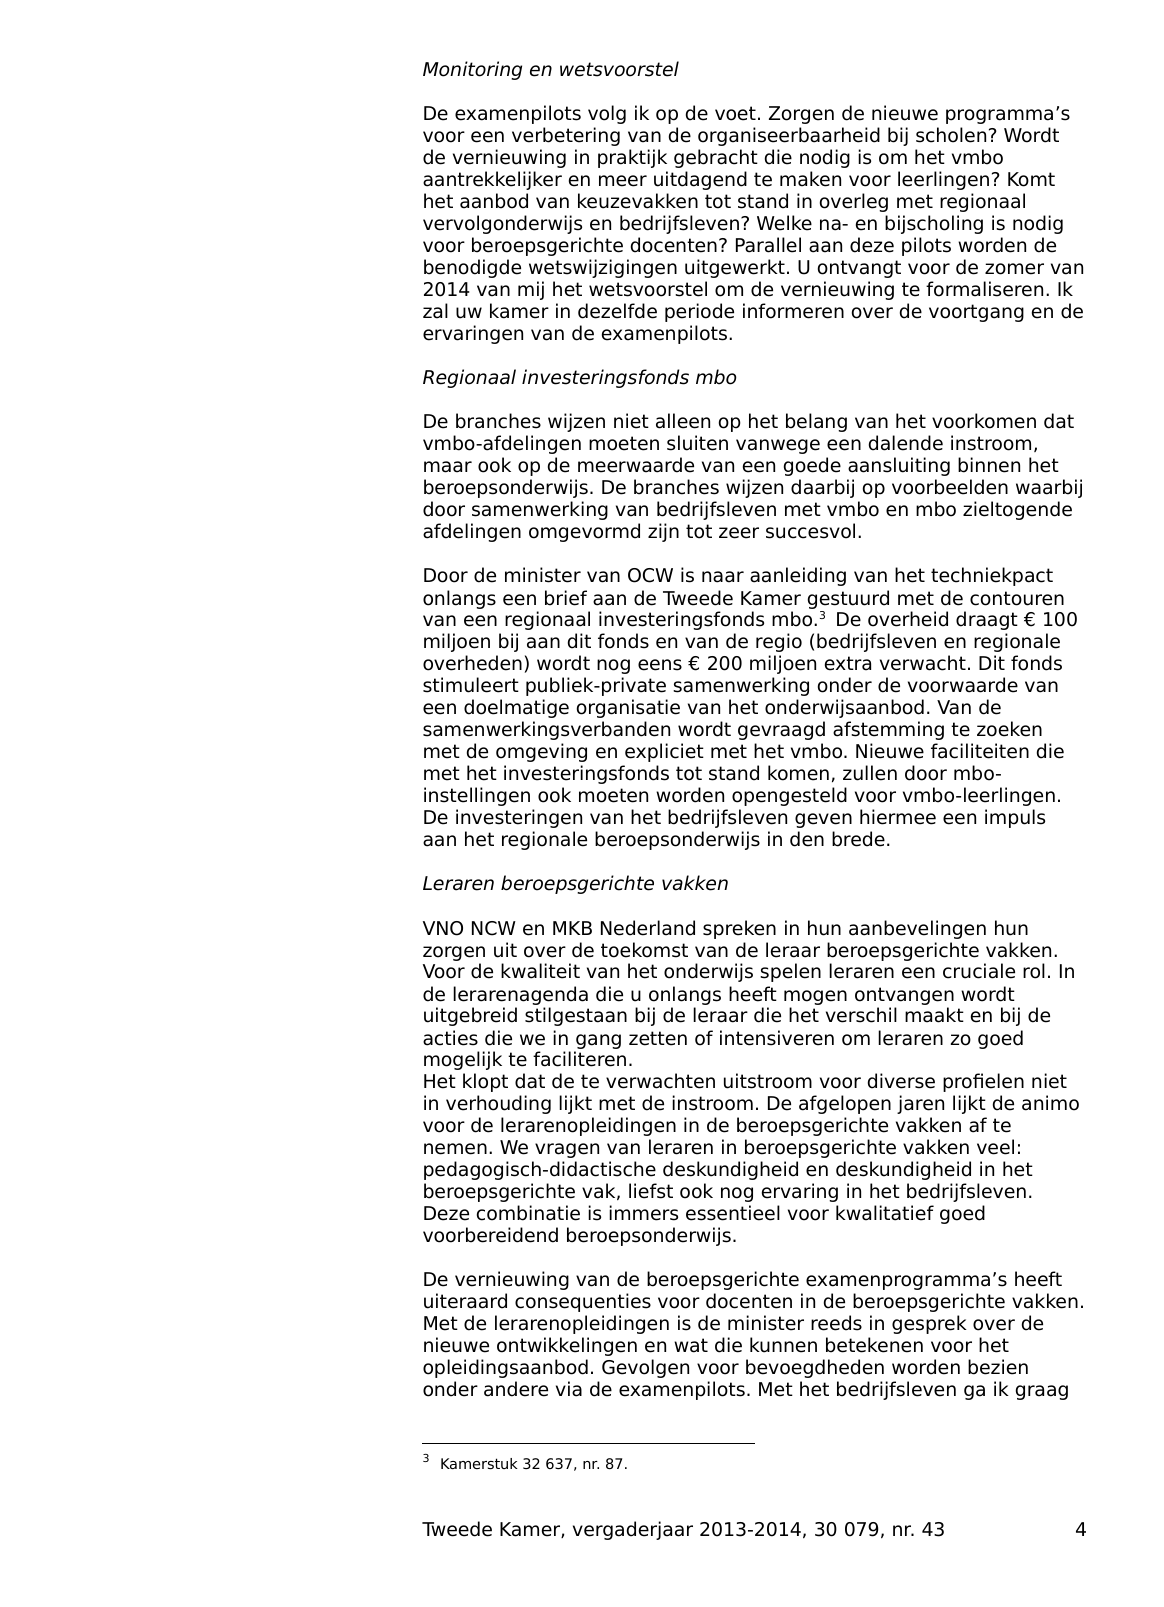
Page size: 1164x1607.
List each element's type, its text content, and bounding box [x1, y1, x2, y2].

text De branches wijzen niet alleen op het belang van het voorkomen dat vmbo-afdelingen moeten sluiten vanwege een dalende instroom, maar ook op de meerwaarde van een goede aansluiting binnen het beroepsonderwijs. De branches wijzen daarbij op voorbeelden waarbij door samenwerking van bedrijfsleven met vmbo en mbo zieltogende afdelingen omgevormd zijn tot zeer succesvol. [422, 411, 1087, 543]
subtitle Leraren beroepsgerichte vakken [422, 873, 1087, 895]
text VNO NCW en MKB Nederland spreken in hun aanbevelingen hun zorgen uit over de toekomst van de leraar beroepsgerichte vakken. Voor de kwaliteit van het onderwijs spelen leraren een cruciale rol. In de lerarenagenda die u onlangs heeft mogen ontvangen wordt uitgebreid stilgestaan bij de leraar die het verschil maakt en bij de acties die we in gang zetten of intensiveren om leraren zo goed mogelijk te faciliteren. [422, 917, 1087, 1071]
text Door de minister van OCW is naar aanleiding van het techniekpact onlangs een brief aan de Tweede Kamer gestuurd met de contouren van een regionaal investeringsfonds mbo. De overheid draagt € 100 miljoen bij aan dit fonds en van de regio (bedrijfsleven en regionale overheden) wordt nog eens € 200 miljoen extra verwacht. Dit fonds stimuleert publiek-private samenwerking onder de voorwaarde van een doelmatige organisatie van het onderwijsaanbod. Van de samenwerkingsverbanden wordt gevraagd afstemming te zoeken met de omgeving en expliciet met het vmbo. Nieuwe faciliteiten die met het investeringsfonds tot stand komen, zullen door mbo-instellingen ook moeten worden opengesteld voor vmbo-leerlingen. De investeringen van het bedrijfsleven geven hiermee een impuls aan het regionale beroepsonderwijs in den brede. [422, 565, 1087, 851]
text Het klopt dat de te verwachten uitstroom voor diverse profielen niet in verhouding lijkt met de instroom. De afgelopen jaren lijkt de animo voor de lerarenopleidingen in de beroepsgerichte vakken af te nemen. We vragen van leraren in beroepsgerichte vakken veel: pedagogisch-didactische deskundigheid en deskundigheid in het beroepsgerichte vak, liefst ook nog ervaring in het bedrijfsleven. Deze combinatie is immers essentieel voor kwalitatief goed voorbereidend beroepsonderwijs. [422, 1071, 1087, 1247]
text De vernieuwing van de beroepsgerichte examenprogramma’s heeft uiteraard consequenties voor docenten in de beroepsgerichte vakken. Met de lerarenopleidingen is de minister reeds in gesprek over de nieuwe ontwikkelingen en wat die kunnen betekenen voor het opleidingsaanbod. Gevolgen voor bevoegdheden worden bezien onder andere via de examenpilots. Met het bedrijfsleven ga ik graag [422, 1269, 1087, 1401]
text Kamerstuk 32 637, nr. 87. [422, 1452, 1087, 1474]
subtitle Regionaal investeringsfonds mbo [422, 367, 1087, 389]
text De examenpilots volg ik op de voet. Zorgen de nieuwe programma’s voor een verbetering van de organiseerbaarheid bij scholen? Wordt de vernieuwing in praktijk gebracht die nodig is om het vmbo aantrekkelijker en meer uitdagend te maken voor leerlingen? Komt het aanbod van keuzevakken tot stand in overleg met regionaal vervolgonderwijs en bedrijfsleven? Welke na- en bijscholing is nodig voor beroepsgerichte docenten? Parallel aan deze pilots worden de benodigde wetswijzigingen uitgewerkt. U ontvangt voor de zomer van 2014 van mij het wetsvoorstel om de vernieuwing te formaliseren. Ik zal uw kamer in dezelfde periode informeren over de voortgang en de ervaringen van de examenpilots. [422, 103, 1087, 345]
subtitle Monitoring en wetsvoorstel [422, 59, 1087, 81]
